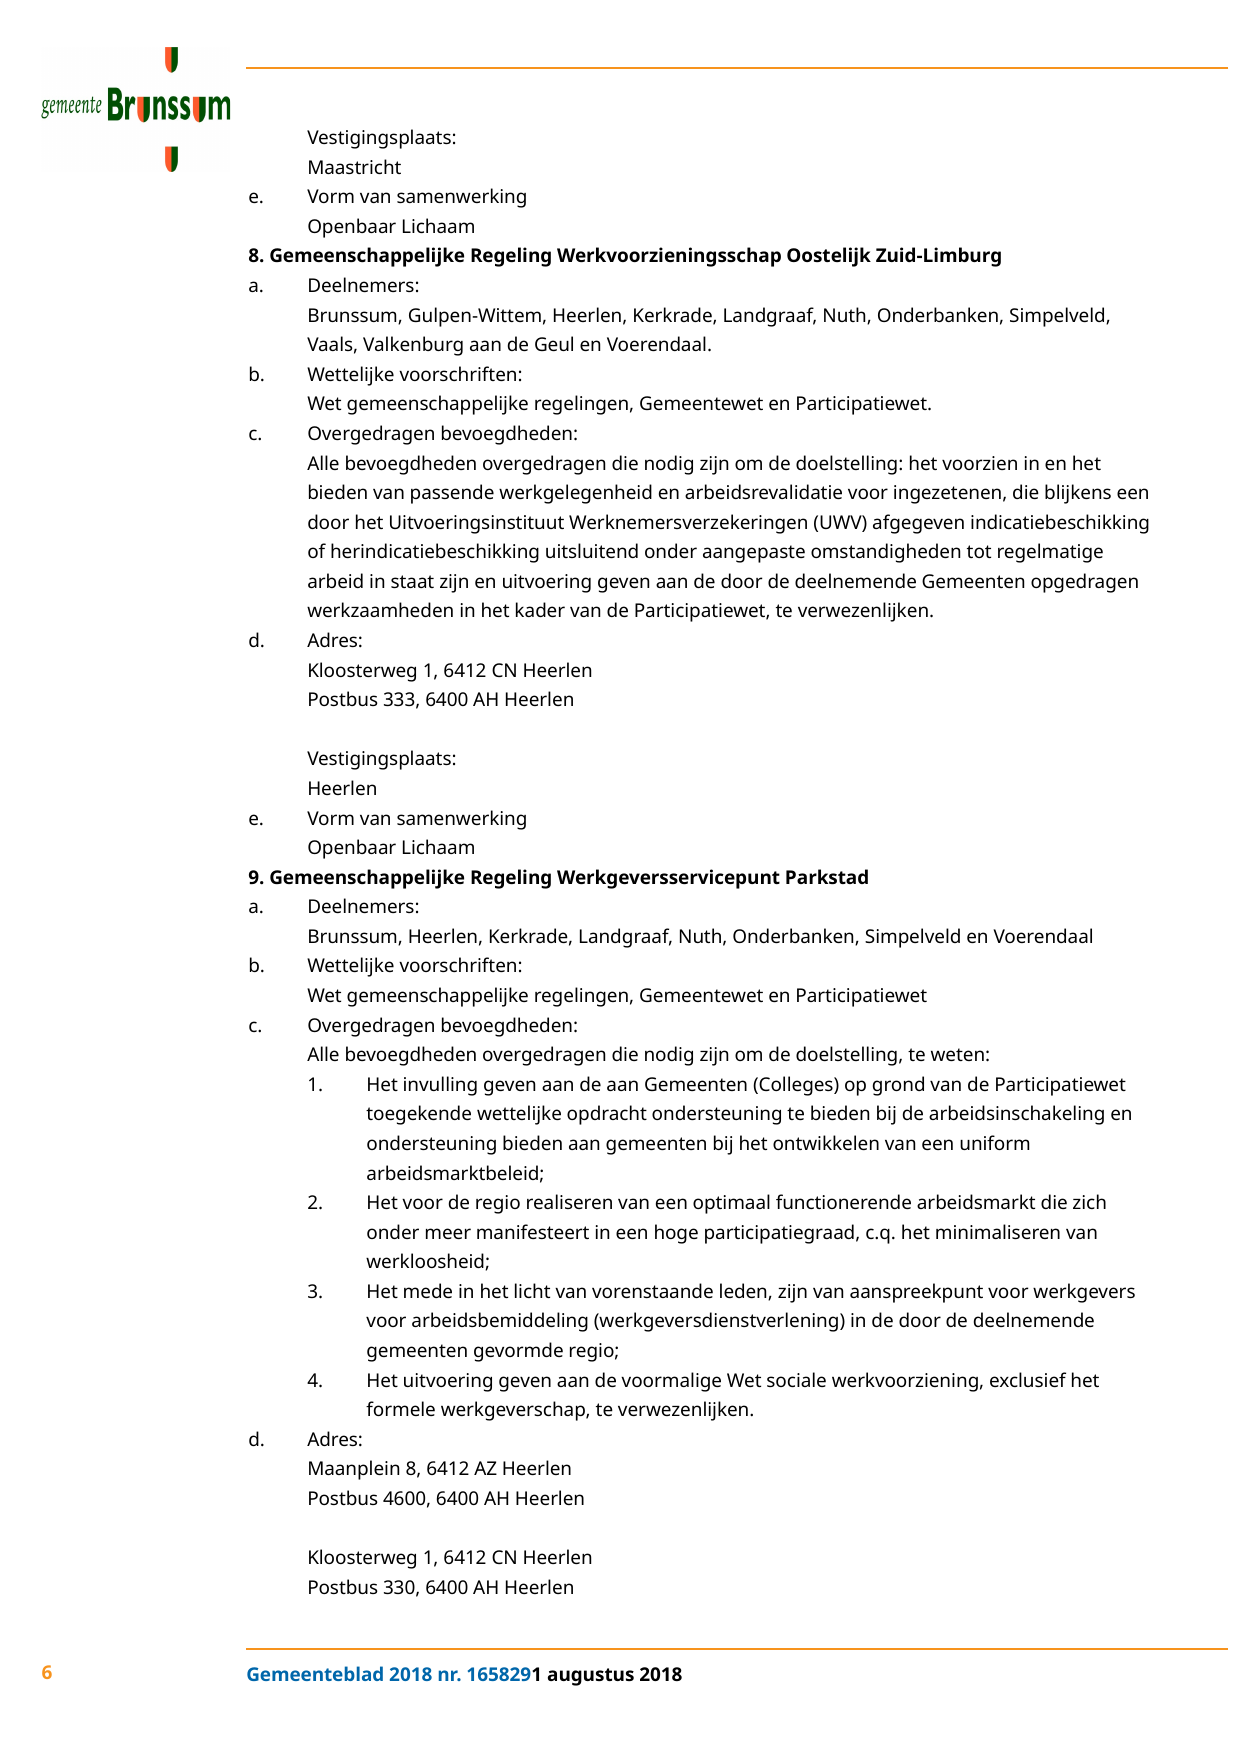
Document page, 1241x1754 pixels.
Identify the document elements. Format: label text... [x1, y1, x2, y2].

list Overgedragen bevoegdheden: [248, 1012, 1152, 1038]
list Postbus 4600, 6400 AH Heerlen [248, 1485, 1152, 1511]
text 8. Gemeenschappelijke Regeling Werkvoorzieningsschap Oostelijk Zuid-Limburg [248, 243, 1152, 268]
list Postbus 330, 6400 AH Heerlen [248, 1574, 1152, 1600]
list Maastricht [248, 154, 1152, 180]
list Kloosterweg 1, 6412 CN Heerlen [248, 657, 1152, 683]
list Kloosterweg 1, 6412 CN Heerlen [248, 1544, 1152, 1570]
text 9. Gemeenschappelijke Regeling Werkgeversservicepunt Parkstad [248, 864, 1152, 890]
list Heerlen [248, 775, 1152, 801]
list Vestigingsplaats: [248, 746, 1152, 771]
list Wet gemeenschappelijke regelingen, Gemeentewet en Participatiewet [248, 982, 1152, 1008]
list Alle bevoegdheden overgedragen die nodig zijn om de doelstelling, te weten: [248, 1041, 1152, 1067]
list Brunssum, Heerlen, Kerkrade, Landgraaf, Nuth, Onderbanken, Simpelveld en Voerendaal [248, 923, 1152, 949]
list Postbus 333, 6400 AH Heerlen [248, 686, 1152, 712]
list Vorm van samenwerking [248, 183, 1152, 209]
list Wettelijke voorschriften: [248, 361, 1152, 387]
list Adres: [248, 1426, 1152, 1452]
picture [41, 47, 231, 172]
list Deelnemers: [248, 272, 1152, 298]
list Alle bevoegdheden overgedragen die nodig zijn om de doelstelling: het voorzien in en het bieden van passende werkgelegenheid en arbeidsrevalidatie voor ingezetenen, die blijkens een door het Uitvoeringsinstituut Werknemersverzekeringen (UWV) afgegeven indicatiebeschikking of herindicatiebeschikking uitsluitend onder aangepaste omstandigheden tot regelmatige arbeid in staat zijn en uitvoering geven aan de door de deelnemende Gemeenten opgedragen werkzaamheden in het kader van de Participatiewet, te verwezenlijken. [248, 450, 1152, 623]
list Maanplein 8, 6412 AZ Heerlen [248, 1456, 1152, 1481]
list Openbaar Lichaam [248, 213, 1152, 239]
list Het uitvoering geven aan de voormalige Wet sociale werkvoorziening, exclusief het formele werkgeverschap, te verwezenlijken. [307, 1367, 1152, 1422]
list Het voor de regio realiseren van een optimaal functionerende arbeidsmarkt die zich onder meer manifesteert in een hoge participatiegraad, c.q. het minimaliseren van werkloosheid; [307, 1189, 1152, 1274]
list Overgedragen bevoegdheden: [248, 420, 1152, 446]
list Adres: [248, 627, 1152, 653]
list Vorm van samenwerking [248, 805, 1152, 831]
list Wettelijke voorschriften: [248, 953, 1152, 978]
list Deelnemers: [248, 893, 1152, 919]
list Vestigingsplaats: [248, 124, 1152, 150]
list Openbaar Lichaam [248, 834, 1152, 860]
list Het mede in het licht van vorenstaande leden, zijn van aanspreekpunt voor werkgevers voor arbeidsbemiddeling (werkgeversdienstverlening) in de door de deelnemende gemeenten gevormde regio; [307, 1278, 1152, 1363]
list Brunssum, Gulpen-Wittem, Heerlen, Kerkrade, Landgraaf, Nuth, Onderbanken, Simpelveld, Vaals, Valkenburg aan de Geul en Voerendaal. [248, 302, 1152, 357]
list Het invulling geven aan de aan Gemeenten (Colleges) op grond van de Participatiewet toegekende wettelijke opdracht ondersteuning te bieden bij de arbeidsinschakeling en ondersteuning bieden aan gemeenten bij het ontwikkelen van een uniform arbeidsmarktbeleid; [307, 1071, 1152, 1186]
list Wet gemeenschappelijke regelingen, Gemeentewet en Participatiewet. [248, 391, 1152, 416]
